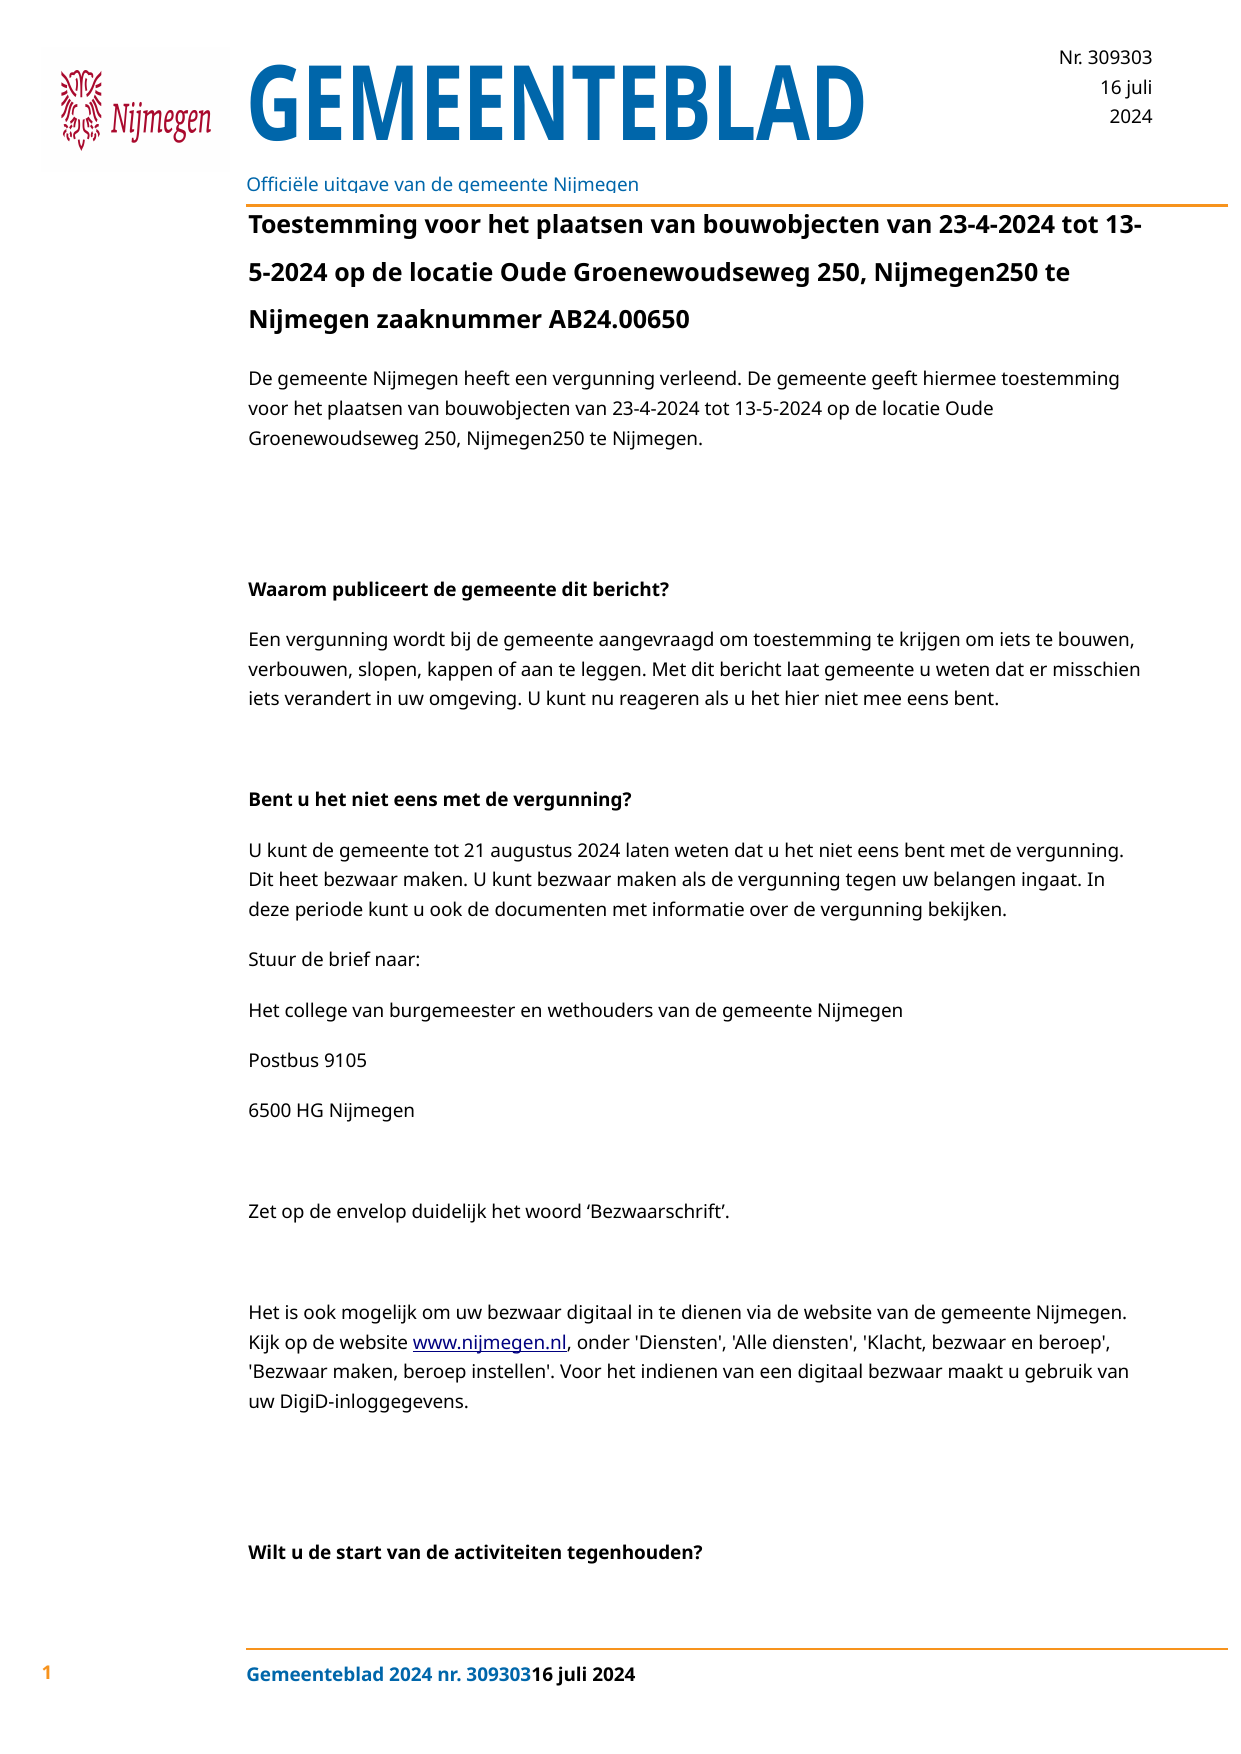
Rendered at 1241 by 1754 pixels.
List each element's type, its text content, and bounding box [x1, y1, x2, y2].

text Toestemming voor het plaatsen van bouwobjecten van 23-4-2024 tot 13-5-2024 op de locatie Oude Groenewoudseweg 250, Nijmegen250 te Nijmegen zaaknummer AB24.00650 [248, 207, 1152, 336]
picture [41, 47, 231, 172]
text Waarom publiceert de gemeente dit bericht? [248, 576, 1152, 602]
text U kunt de gemeente tot 21 augustus 2024 laten weten dat u het niet eens bent met de vergunning. Dit heet bezwaar maken. U kunt bezwaar maken als de vergunning tegen uw belangen ingaat. In deze periode kunt u ook de documenten met informatie over de vergunning bekijken. [248, 837, 1152, 922]
text Een vergunning wordt bij de gemeente aangevraagd om toestemming te krijgen om iets te bouwen, verbouwen, slopen, kappen of aan te leggen. Met dit bericht laat gemeente u weten dat er misschien iets verandert in uw omgeving. U kunt nu reageren als u het hier niet mee eens bent. [248, 626, 1152, 711]
text Het college van burgemeester en wethouders van de gemeente Nijmegen [248, 997, 1152, 1022]
text Wilt u de start van de activiteiten tegenhouden? [248, 1539, 1152, 1565]
text Stuur de brief naar: [248, 946, 1152, 972]
text Zet op de envelop duidelijk het woord ‘Bezwaarschrift’. [248, 1198, 1152, 1224]
text Bent u het niet eens met de vergunning? [248, 786, 1152, 812]
text Het is ook mogelijk om uw bezwaar digitaal in te dienen via de website van de gemeente Nijmegen. Kijk op de website www.nijmegen.nl, onder 'Diensten', 'Alle diensten', 'Klacht, bezwaar en beroep', 'Bezwaar maken, beroep instellen'. Voor het indienen van een digitaal bezwaar maakt u gebruik van uw DigiD-inloggegevens. [248, 1299, 1152, 1414]
text Postbus 9105 [248, 1047, 1152, 1073]
text 6500 HG Nijmegen [248, 1098, 1152, 1123]
text De gemeente Nijmegen heeft een vergunning verleend. De gemeente geeft hiermee toestemming voor het plaatsen van bouwobjecten van 23-4-2024 tot 13-5-2024 op de locatie Oude Groenewoudseweg 250, Nijmegen250 te Nijmegen. [248, 366, 1152, 450]
